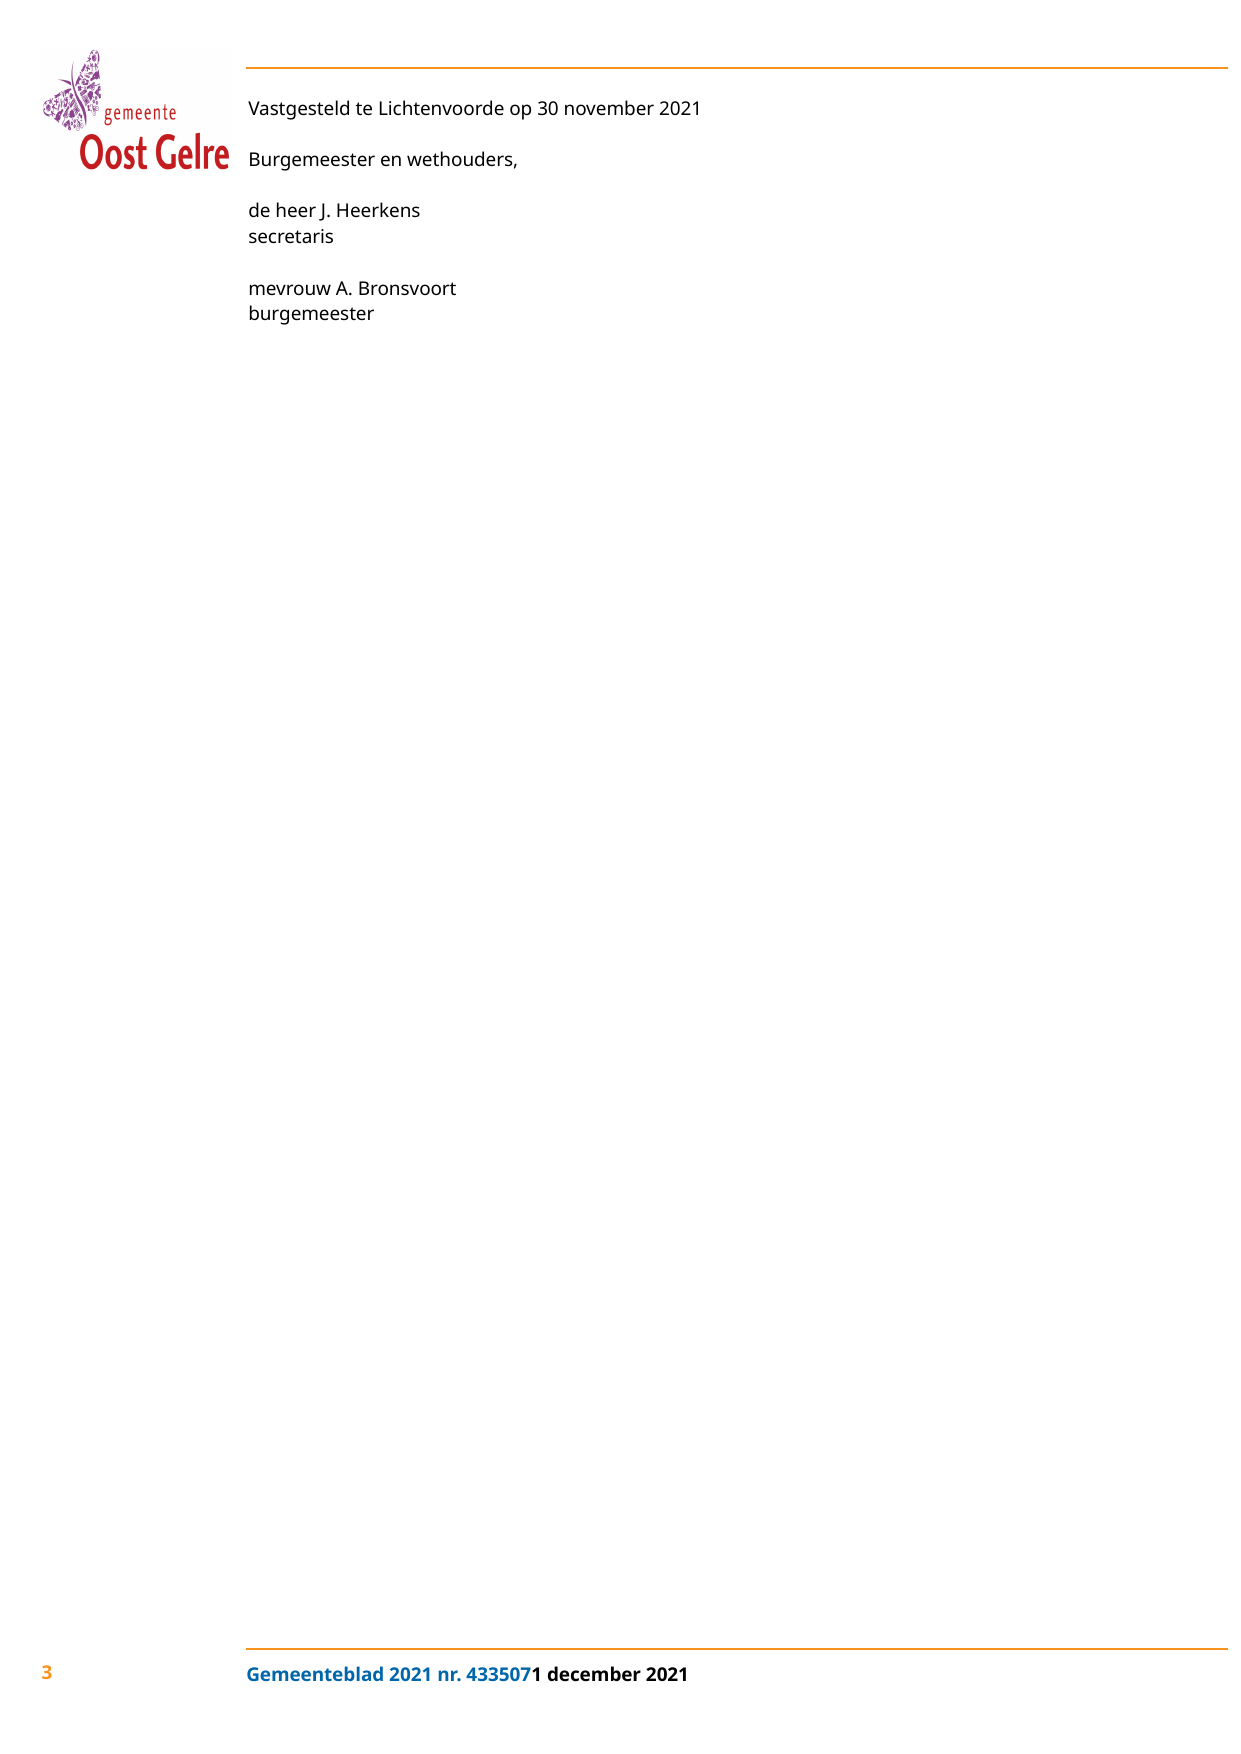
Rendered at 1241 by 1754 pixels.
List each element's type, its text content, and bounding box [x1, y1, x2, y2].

picture [41, 47, 231, 172]
text Vastgesteld te Lichtenvoorde op 30 november 2021 [248, 95, 1152, 121]
text Burgemeester en wethouders, [248, 146, 1152, 172]
text mevrouw A. Bronsvoort [248, 275, 1152, 301]
text secretaris [248, 223, 1152, 249]
text burgemeester [248, 301, 1152, 326]
text de heer J. Heerkens [248, 198, 1152, 223]
